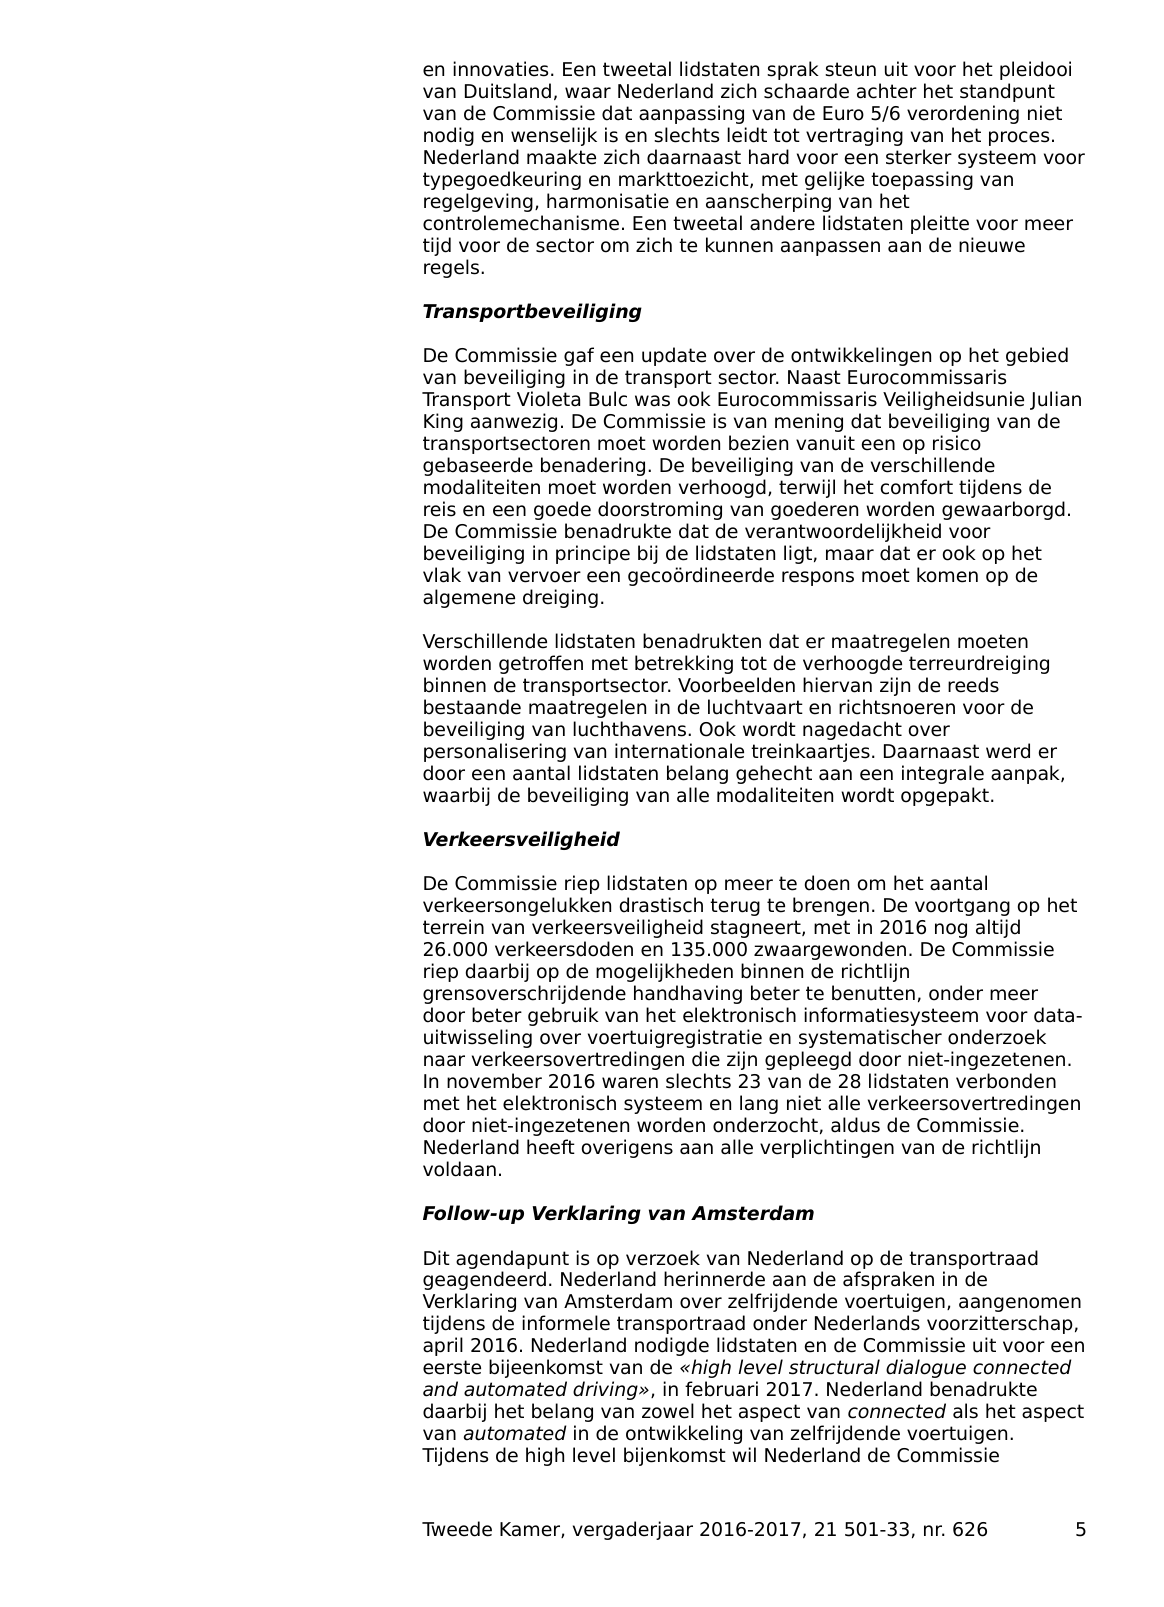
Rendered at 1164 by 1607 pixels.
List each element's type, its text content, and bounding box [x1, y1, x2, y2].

text De Commissie riep lidstaten op meer te doen om het aantal verkeersongelukken drastisch terug te brengen. De voortgang op het terrein van verkeersveiligheid stagneert, met in 2016 nog altijd 26.000 verkeersdoden en 135.000 zwaargewonden. De Commissie riep daarbij op de mogelijkheden binnen de richtlijn grensoverschrijdende handhaving beter te benutten, onder meer door beter gebruik van het elektronisch informatiesysteem voor data-uitwisseling over voertuigregistratie en systematischer onderzoek naar verkeersovertredingen die zijn gepleegd door niet-ingezetenen. In november 2016 waren slechts 23 van de 28 lidstaten verbonden met het elektronisch systeem en lang niet alle verkeersovertredingen door niet-ingezetenen worden onderzocht, aldus de Commissie. Nederland heeft overigens aan alle verplichtingen van de richtlijn voldaan. [422, 873, 1087, 1181]
text Dit agendapunt is op verzoek van Nederland op de transportraad geagendeerd. Nederland herinnerde aan de afspraken in de Verklaring van Amsterdam over zelfrijdende voertuigen, aangenomen tijdens de informele transportraad onder Nederlands voorzitterschap, april 2016. Nederland nodigde lidstaten en de Commissie uit voor een eerste bijeenkomst van de «high level structural dialogue connected and automated driving», in februari 2017. Nederland benadrukte daarbij het belang van zowel het aspect van connected als het aspect van automated in de ontwikkeling van zelfrijdende voertuigen. Tijdens de high level bijenkomst wil Nederland de Commissie [422, 1247, 1087, 1467]
subtitle Transportbeveiliging [422, 301, 1087, 323]
subtitle Follow-up Verklaring van Amsterdam [422, 1203, 1087, 1225]
text en innovaties. Een tweetal lidstaten sprak steun uit voor het pleidooi van Duitsland, waar Nederland zich schaarde achter het standpunt van de Commissie dat aanpassing van de Euro 5/6 verordening niet nodig en wenselijk is en slechts leidt tot vertraging van het proces. Nederland maakte zich daarnaast hard voor een sterker systeem voor typegoedkeuring en markttoezicht, met gelijke toepassing van regelgeving, harmonisatie en aanscherping van het controlemechanisme. Een tweetal andere lidstaten pleitte voor meer tijd voor de sector om zich te kunnen aanpassen aan de nieuwe regels. [422, 59, 1087, 279]
text Verschillende lidstaten benadrukten dat er maatregelen moeten worden getroffen met betrekking tot de verhoogde terreurdreiging binnen de transportsector. Voorbeelden hiervan zijn de reeds bestaande maatregelen in de luchtvaart en richtsnoeren voor de beveiliging van luchthavens. Ook wordt nagedacht over personalisering van internationale treinkaartjes. Daarnaast werd er door een aantal lidstaten belang gehecht aan een integrale aanpak, waarbij de beveiliging van alle modaliteiten wordt opgepakt. [422, 631, 1087, 807]
subtitle Verkeersveiligheid [422, 829, 1087, 851]
text De Commissie gaf een update over de ontwikkelingen op het gebied van beveiliging in de transport sector. Naast Eurocommissaris Transport Violeta Bulc was ook Eurocommissaris Veiligheidsunie Julian King aanwezig. De Commissie is van mening dat beveiliging van de transportsectoren moet worden bezien vanuit een op risico gebaseerde benadering. De beveiliging van de verschillende modaliteiten moet worden verhoogd, terwijl het comfort tijdens de reis en een goede doorstroming van goederen worden gewaarborgd. De Commissie benadrukte dat de verantwoordelijkheid voor beveiliging in principe bij de lidstaten ligt, maar dat er ook op het vlak van vervoer een gecoördineerde respons moet komen op de algemene dreiging. [422, 345, 1087, 609]
